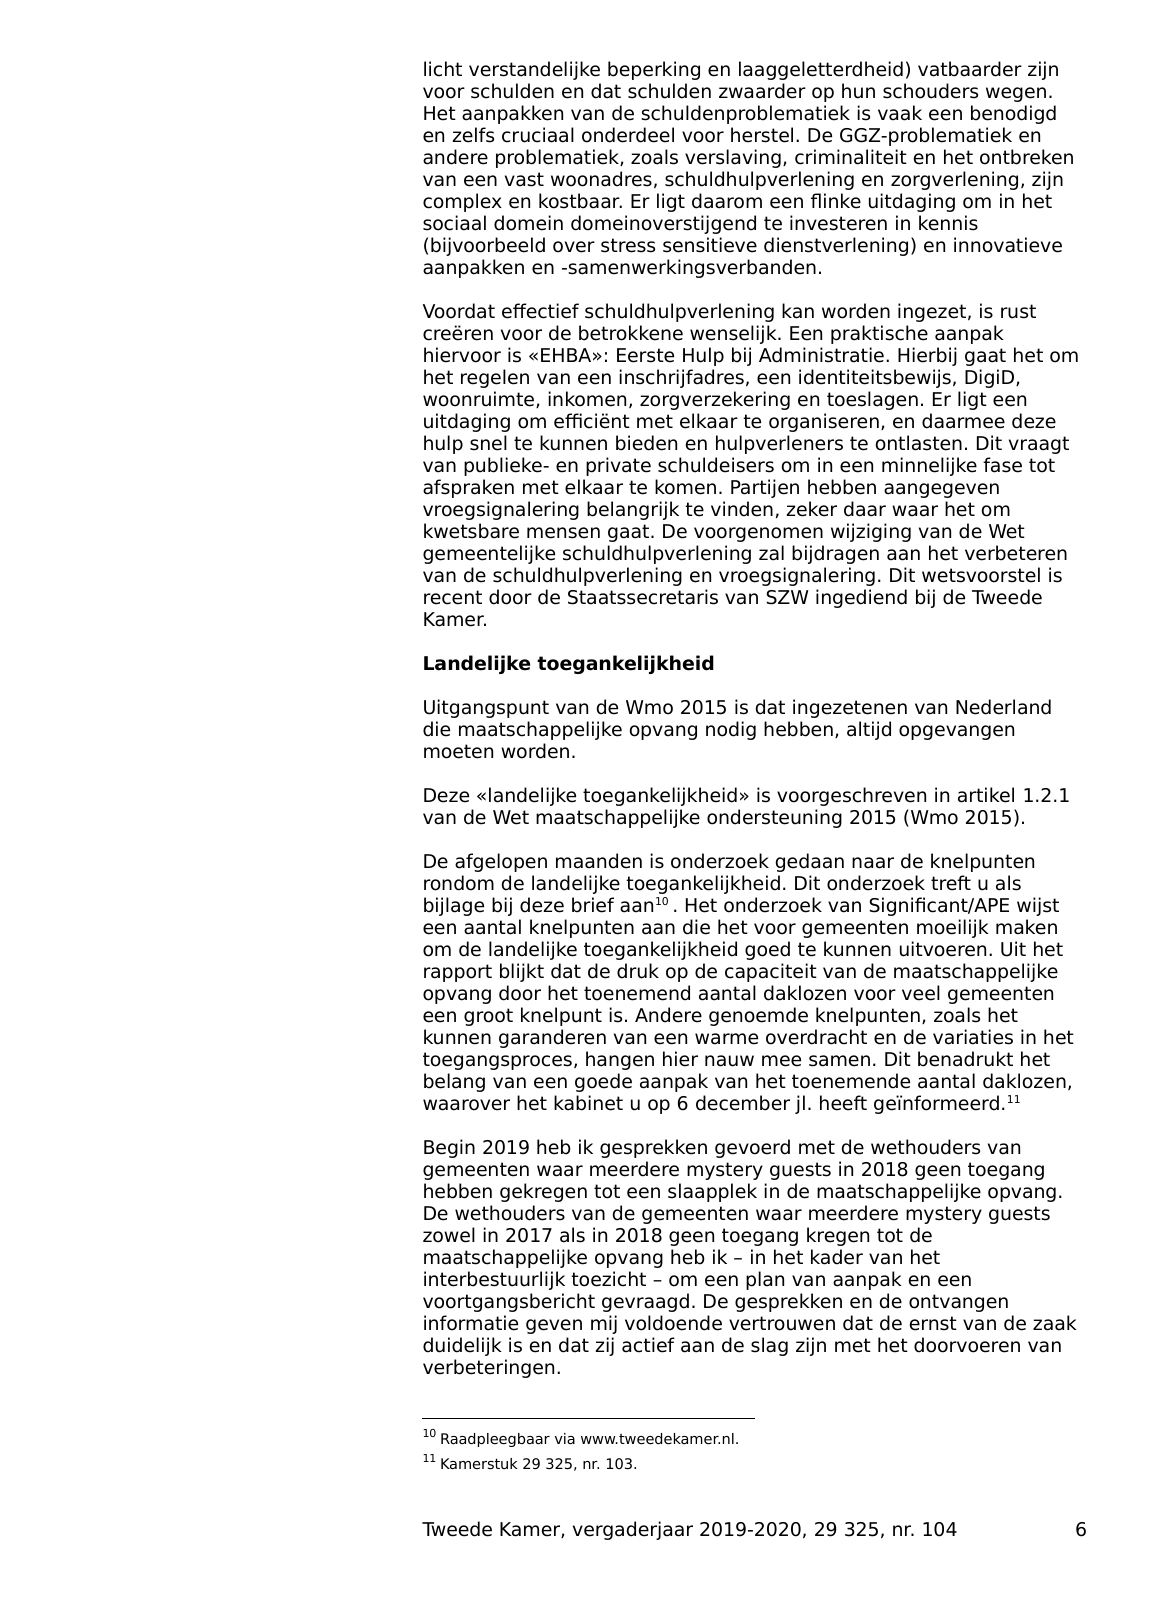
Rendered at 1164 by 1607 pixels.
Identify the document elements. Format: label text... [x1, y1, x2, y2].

text licht verstandelijke beperking en laaggeletterdheid) vatbaarder zijn voor schulden en dat schulden zwaarder op hun schouders wegen. Het aanpakken van de schuldenproblematiek is vaak een benodigd en zelfs cruciaal onderdeel voor herstel. De GGZ-problematiek en andere problematiek, zoals verslaving, criminaliteit en het ontbreken van een vast woonadres, schuldhulpverlening en zorgverlening, zijn complex en kostbaar. Er ligt daarom een flinke uitdaging om in het sociaal domein domeinoverstijgend te investeren in kennis (bijvoorbeeld over stress sensitieve dienstverlening) en innovatieve aanpakken en -samenwerkingsverbanden. [422, 59, 1087, 279]
text Voordat effectief schuldhulpverlening kan worden ingezet, is rust creëren voor de betrokkene wenselijk. Een praktische aanpak hiervoor is «EHBA»: Eerste Hulp bij Administratie. Hierbij gaat het om het regelen van een inschrijfadres, een identiteitsbewijs, DigiD, woonruimte, inkomen, zorgverzekering en toeslagen. Er ligt een uitdaging om efficiënt met elkaar te organiseren, en daarmee deze hulp snel te kunnen bieden en hulpverleners te ontlasten. Dit vraagt van publieke- en private schuldeisers om in een minnelijke fase tot afspraken met elkaar te komen. Partijen hebben aangegeven vroegsignalering belangrijk te vinden, zeker daar waar het om kwetsbare mensen gaat. De voorgenomen wijziging van de Wet gemeentelijke schuldhulpverlening zal bijdragen aan het verbeteren van de schuldhulpverlening en vroegsignalering. Dit wetsvoorstel is recent door de Staatssecretaris van SZW ingediend bij de Tweede Kamer. [422, 301, 1087, 631]
text Uitgangspunt van de Wmo 2015 is dat ingezetenen van Nederland die maatschappelijke opvang nodig hebben, altijd opgevangen moeten worden. [422, 697, 1087, 763]
subtitle Landelijke toegankelijkheid [422, 653, 1087, 675]
text Begin 2019 heb ik gesprekken gevoerd met de wethouders van gemeenten waar meerdere mystery guests in 2018 geen toegang hebben gekregen tot een slaapplek in de maatschappelijke opvang. De wethouders van de gemeenten waar meerdere mystery guests zowel in 2017 als in 2018 geen toegang kregen tot de maatschappelijke opvang heb ik – in het kader van het interbestuurlijk toezicht – om een plan van aanpak en een voortgangsbericht gevraagd. De gesprekken en de ontvangen informatie geven mij voldoende vertrouwen dat de ernst van de zaak duidelijk is en dat zij actief aan de slag zijn met het doorvoeren van verbeteringen. [422, 1137, 1087, 1379]
text Raadpleegbaar via www.tweedekamer.nl. [422, 1427, 1087, 1449]
text De afgelopen maanden is onderzoek gedaan naar de knelpunten rondom de landelijke toegankelijkheid. Dit onderzoek treft u als bijlage bij deze brief aan. Het onderzoek van Significant/APE wijst een aantal knelpunten aan die het voor gemeenten moeilijk maken om de landelijke toegankelijkheid goed te kunnen uitvoeren. Uit het rapport blijkt dat de druk op de capaciteit van de maatschappelijke opvang door het toenemend aantal daklozen voor veel gemeenten een groot knelpunt is. Andere genoemde knelpunten, zoals het kunnen garanderen van een warme overdracht en de variaties in het toegangsproces, hangen hier nauw mee samen. Dit benadrukt het belang van een goede aanpak van het toenemende aantal daklozen, waarover het kabinet u op 6 december jl. heeft geïnformeerd. [422, 851, 1087, 1115]
text Deze «landelijke toegankelijkheid» is voorgeschreven in artikel 1.2.1 van de Wet maatschappelijke ondersteuning 2015 (Wmo 2015). [422, 785, 1087, 829]
text Kamerstuk 29 325, nr. 103. [422, 1452, 1087, 1474]
